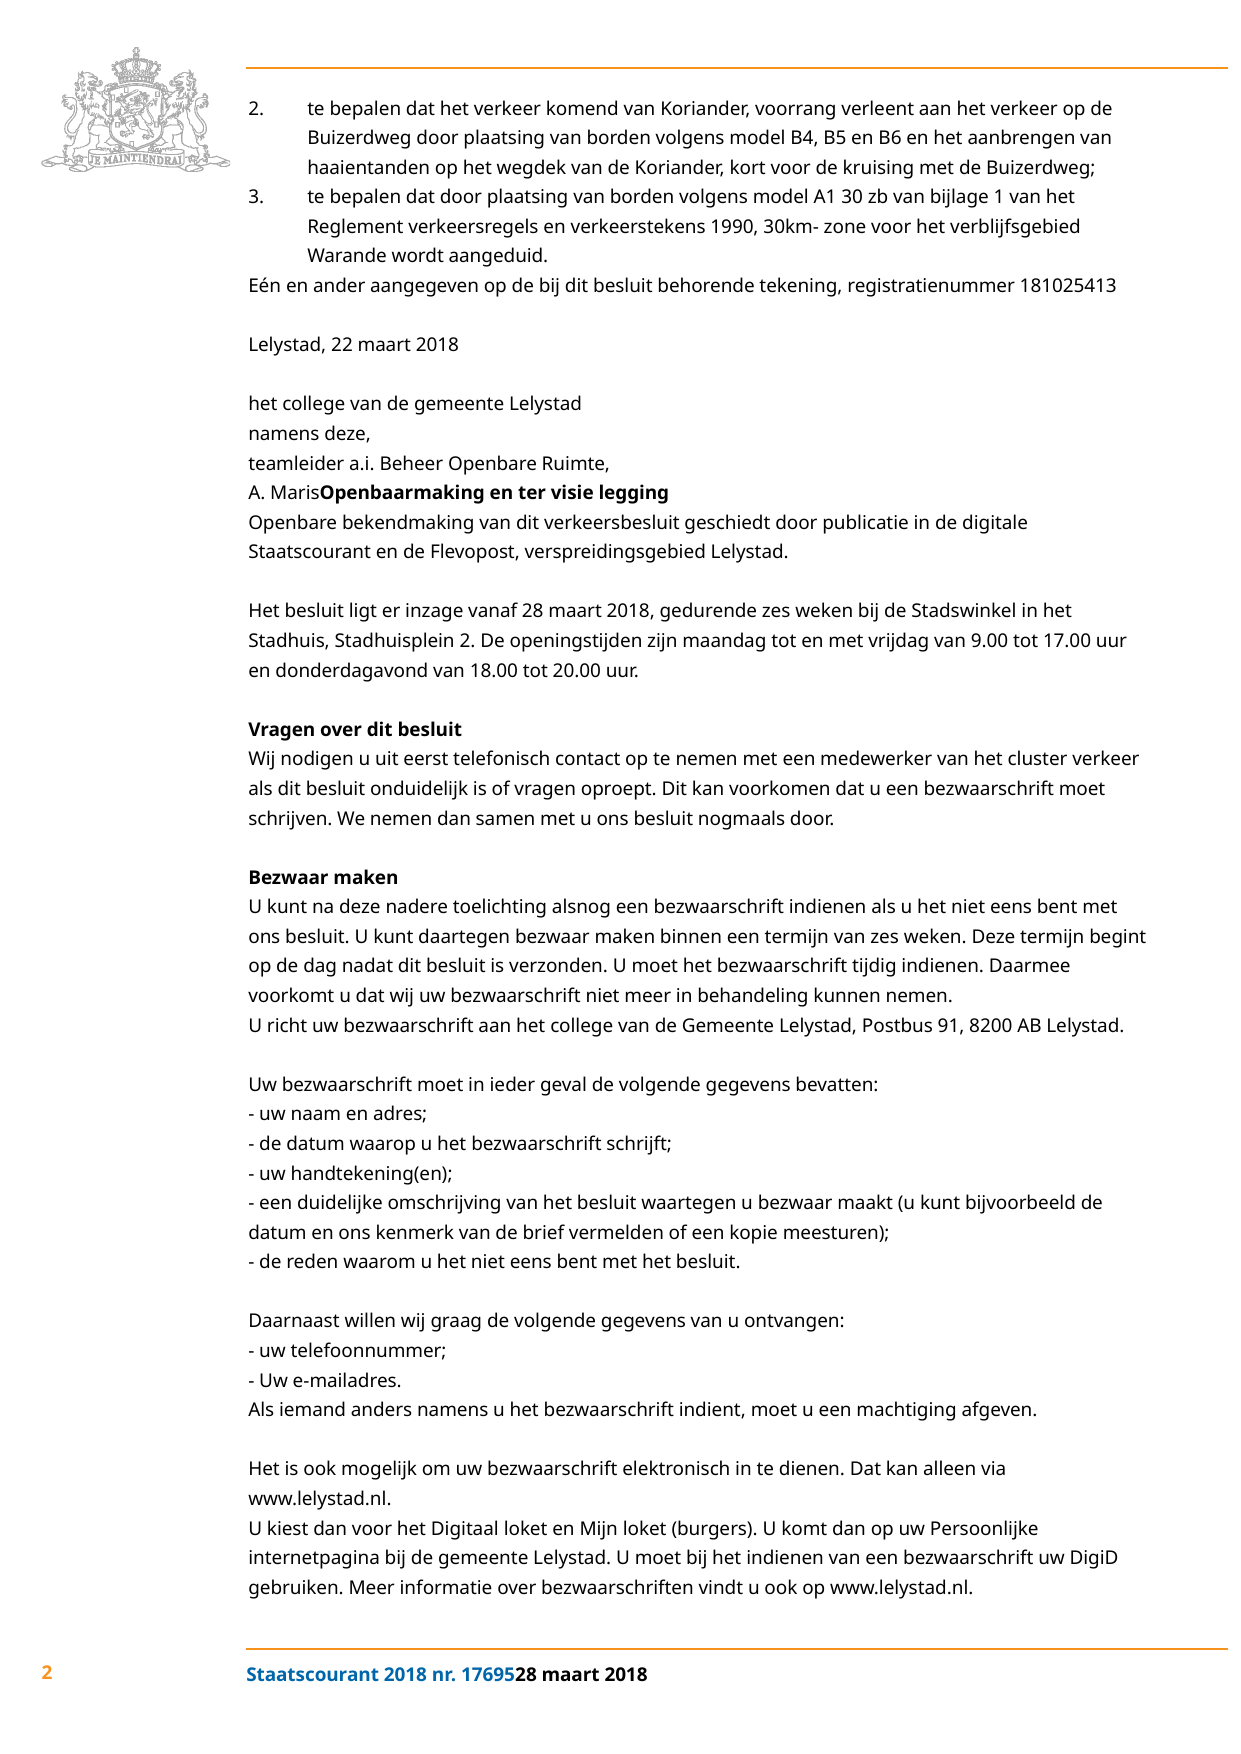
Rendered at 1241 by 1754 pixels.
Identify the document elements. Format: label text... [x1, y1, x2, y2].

text Bezwaar maken [248, 864, 1152, 890]
text Uw bezwaarschrift moet in ieder geval de volgende gegevens bevatten: [248, 1071, 1152, 1097]
text teamleider a.i. Beheer Openbare Ruimte, [248, 450, 1152, 476]
text Vragen over dit besluit [248, 716, 1152, 742]
text - de datum waarop u het bezwaarschrift schrijft; [248, 1130, 1152, 1156]
text Het is ook mogelijk om uw bezwaarschrift elektronisch in te dienen. Dat kan alleen via www.lelystad.nl. [248, 1456, 1152, 1511]
text het college van de gemeente Lelystad [248, 391, 1152, 416]
text - uw telefoonnummer; [248, 1337, 1152, 1363]
text - een duidelijke omschrijving van het besluit waartegen u bezwaar maakt (u kunt bijvoorbeeld de datum en ons kenmerk van de brief vermelden of een kopie meesturen); [248, 1189, 1152, 1245]
text Openbare bekendmaking van dit verkeersbesluit geschiedt door publicatie in de digitale Staatscourant en de Flevopost, verspreidingsgebied Lelystad. [248, 509, 1152, 564]
text Daarnaast willen wij graag de volgende gegevens van u ontvangen: [248, 1308, 1152, 1333]
text Wij nodigen u uit eerst telefonisch contact op te nemen met een medewerker van het cluster verkeer als dit besluit onduidelijk is of vragen oproept. Dit kan voorkomen dat u een bezwaarschrift moet schrijven. We nemen dan samen met u ons besluit nogmaals door. [248, 746, 1152, 831]
text U richt uw bezwaarschrift aan het college van de Gemeente Lelystad, Postbus 91, 8200 AB Lelystad. [248, 1012, 1152, 1038]
text - uw handtekening(en); [248, 1160, 1152, 1186]
text U kiest dan voor het Digitaal loket en Mijn loket (burgers). U komt dan op uw Persoonlijke internetpagina bij de gemeente Lelystad. U moet bij het indienen van een bezwaarschrift uw DigiD gebruiken. Meer informatie over bezwaarschriften vindt u ook op www.lelystad.nl. [248, 1515, 1152, 1600]
text - uw naam en adres; [248, 1101, 1152, 1126]
list te bepalen dat het verkeer komend van Koriander, voorrang verleent aan het verkeer op de Buizerdweg door plaatsing van borden volgens model B4, B5 en B6 en het aanbrengen van haaientanden op het wegdek van de Koriander, kort voor de kruising met de Buizerdweg; [248, 95, 1152, 180]
text Lelystad, 22 maart 2018 [248, 331, 1152, 357]
text - Uw e-mailadres. [248, 1367, 1152, 1393]
text U kunt na deze nadere toelichting alsnog een bezwaarschrift indienen als u het niet eens bent met ons besluit. U kunt daartegen bezwaar maken binnen een termijn van zes weken. Deze termijn begint op de dag nadat dit besluit is verzonden. U moet het bezwaarschrift tijdig indienen. Daarmee voorkomt u dat wij uw bezwaarschrift niet meer in behandeling kunnen nemen. [248, 893, 1152, 1008]
text Als iemand anders namens u het bezwaarschrift indient, moet u een machtiging afgeven. [248, 1396, 1152, 1422]
text Het besluit ligt er inzage vanaf 28 maart 2018, gedurende zes weken bij de Stadswinkel in het Stadhuis, Stadhuisplein 2. De openingstijden zijn maandag tot en met vrijdag van 9.00 tot 17.00 uur en donderdagavond van 18.00 tot 20.00 uur. [248, 598, 1152, 683]
text - de reden waarom u het niet eens bent met het besluit. [248, 1248, 1152, 1274]
text namens deze, [248, 420, 1152, 446]
text A. MarisOpenbaarmaking en ter visie legging [248, 479, 1152, 505]
text Eén en ander aangegeven op de bij dit besluit behorende tekening, registratienummer 181025413 [248, 272, 1152, 298]
list te bepalen dat door plaatsing van borden volgens model A1 30 zb van bijlage 1 van het Reglement verkeersregels en verkeerstekens 1990, 30km- zone voor het verblijfsgebied Warande wordt aangeduid. [248, 183, 1152, 268]
picture [41, 47, 231, 172]
